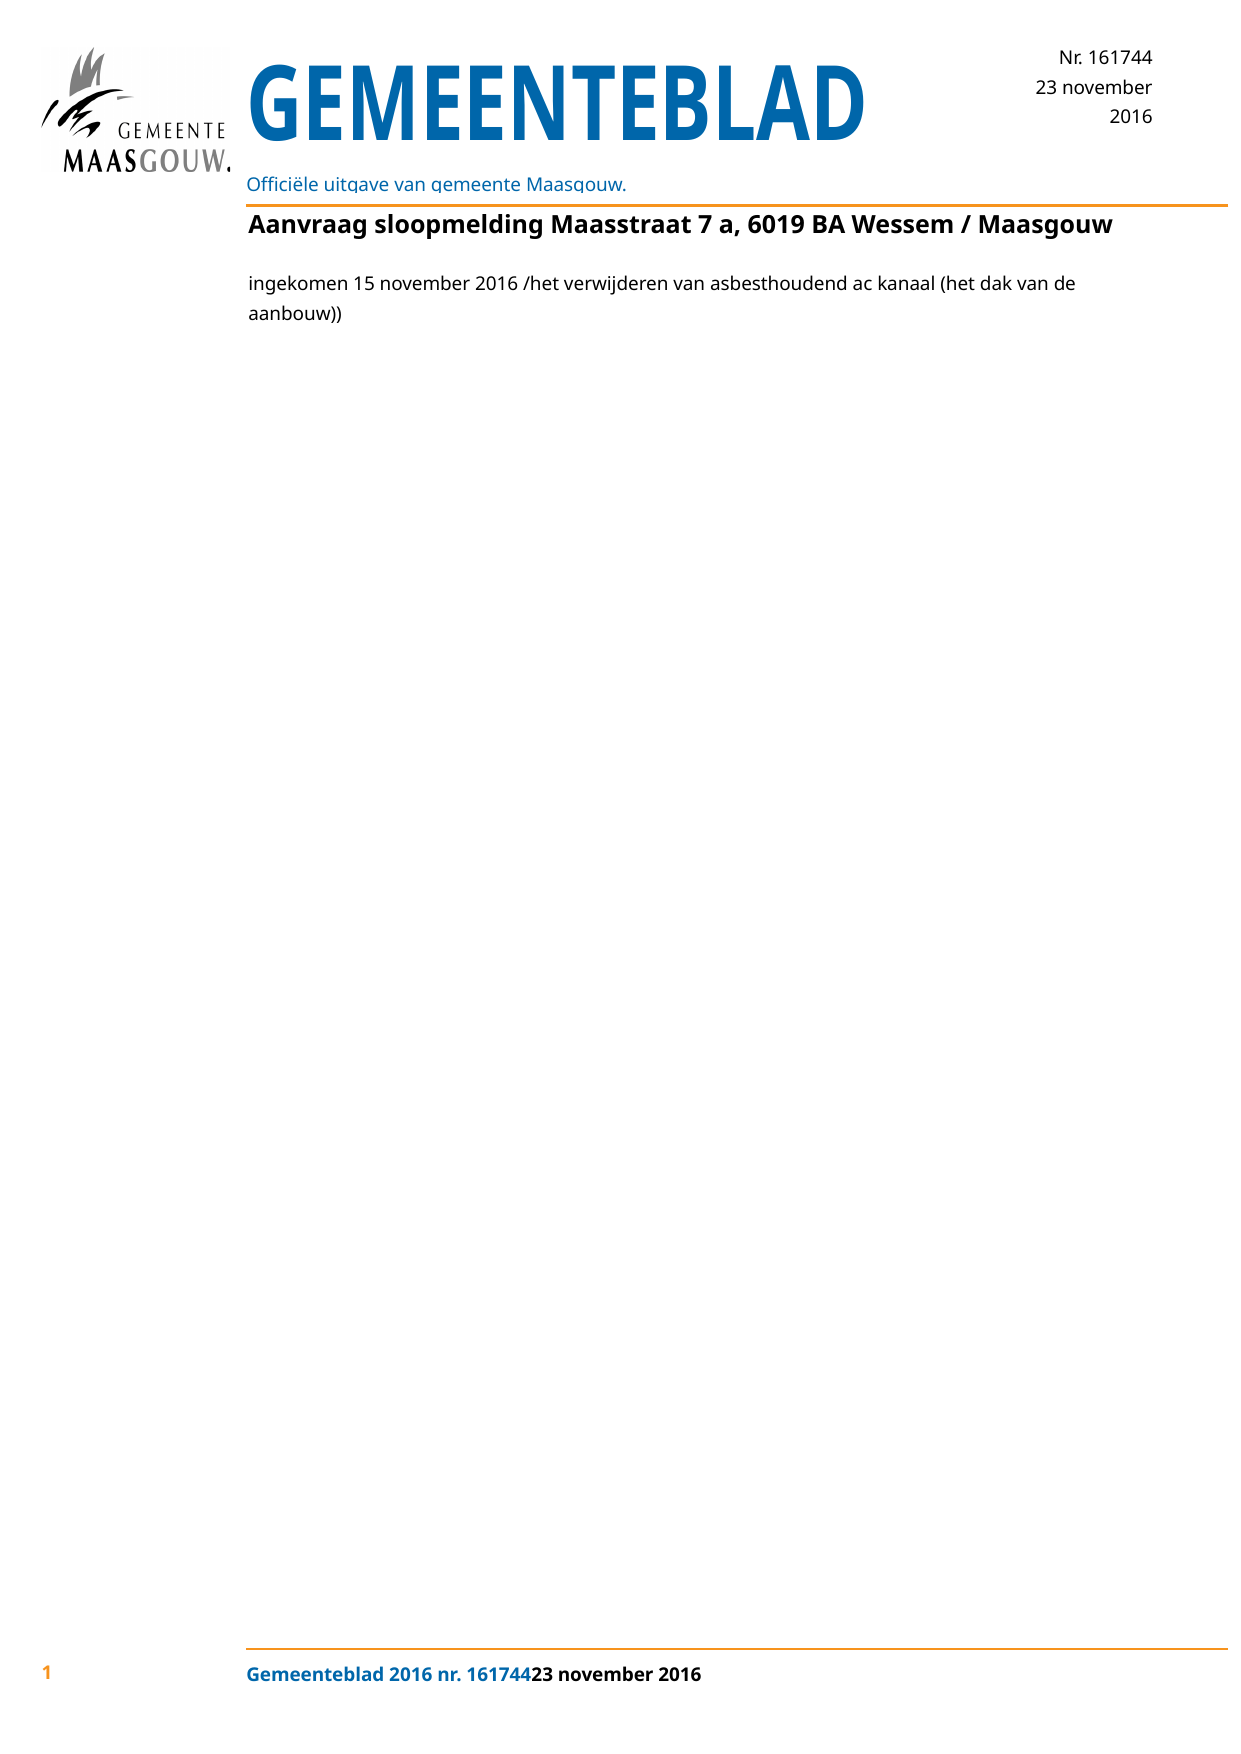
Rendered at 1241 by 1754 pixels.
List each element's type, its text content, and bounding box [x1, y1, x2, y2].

text ingekomen 15 november 2016 /het verwijderen van asbesthoudend ac kanaal (het dak van de aanbouw)) [248, 270, 1152, 326]
picture [41, 47, 231, 172]
text Aanvraag sloopmelding Maasstraat 7 a, 6019 BA Wessem / Maasgouw [248, 207, 1152, 241]
